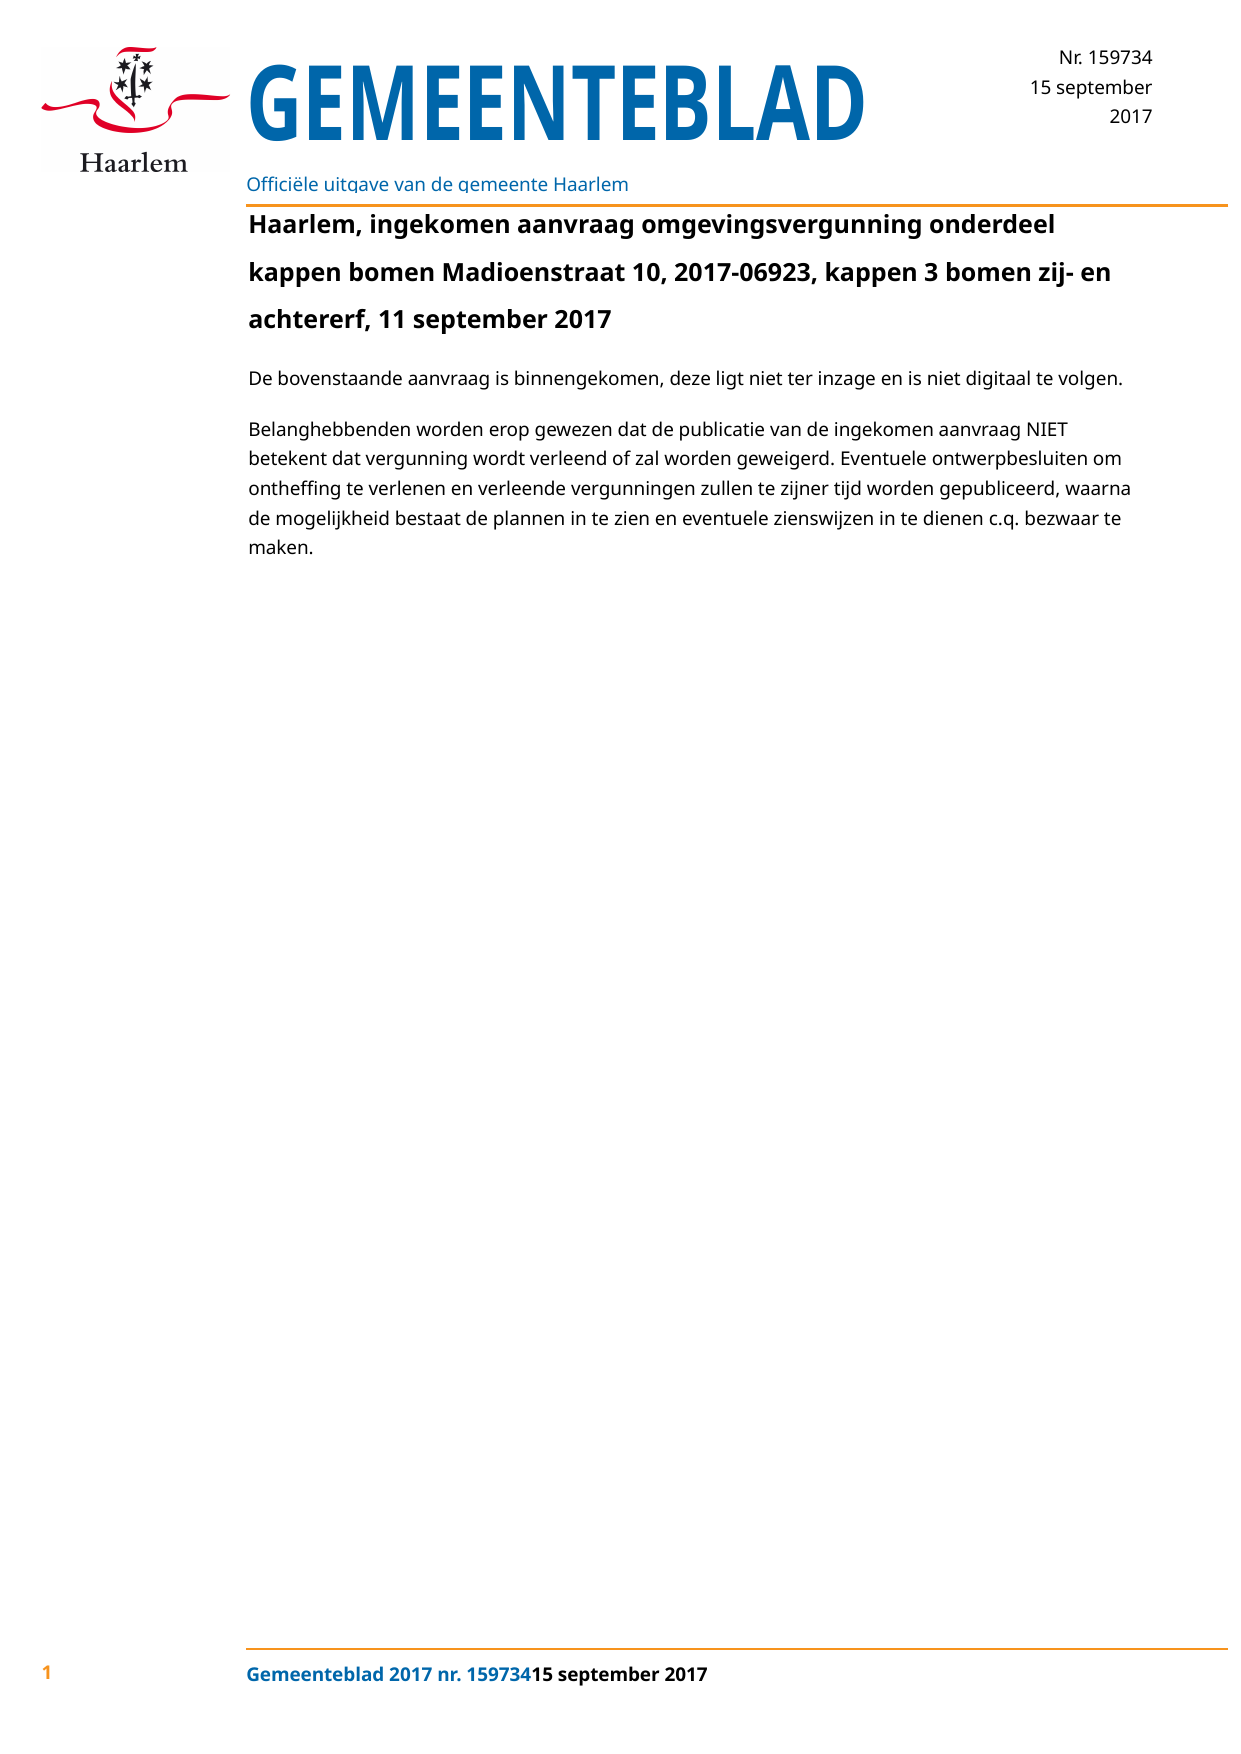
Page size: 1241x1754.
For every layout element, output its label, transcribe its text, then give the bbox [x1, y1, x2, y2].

picture [41, 47, 231, 172]
text De bovenstaande aanvraag is binnengekomen, deze ligt niet ter inzage en is niet digitaal te volgen. [248, 366, 1152, 391]
text Belanghebbenden worden erop gewezen dat de publicatie van de ingekomen aanvraag NIET betekent dat vergunning wordt verleend of zal worden geweigerd. Eventuele ontwerpbesluiten om ontheffing te verlenen en verleende vergunningen zullen te zijner tijd worden gepubliceerd, waarna de mogelijkheid bestaat de plannen in te zien en eventuele zienswijzen in te dienen c.q. bezwaar te maken. [248, 416, 1152, 560]
text Haarlem, ingekomen aanvraag omgevingsvergunning onderdeel kappen bomen Madioenstraat 10, 2017-06923, kappen 3 bomen zij- en achtererf, 11 september 2017 [248, 207, 1152, 336]
